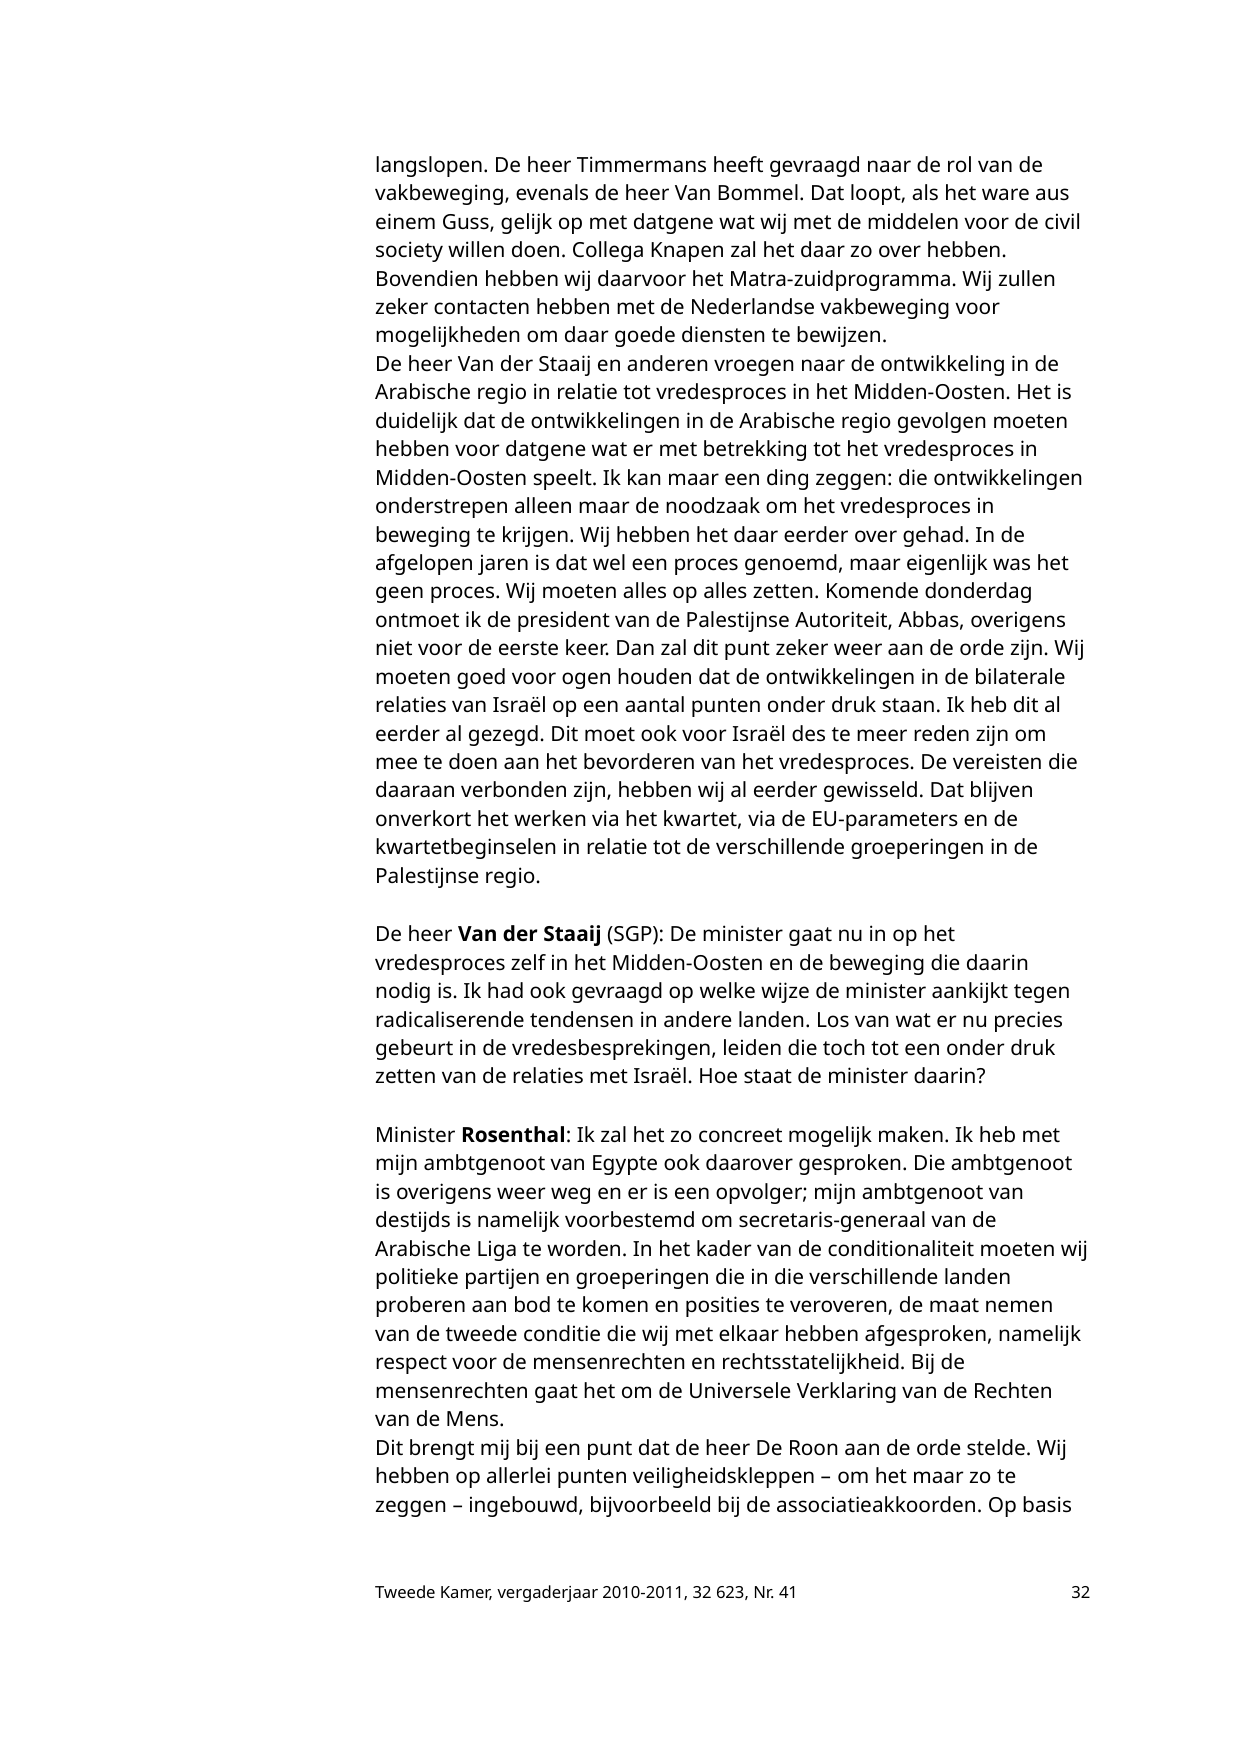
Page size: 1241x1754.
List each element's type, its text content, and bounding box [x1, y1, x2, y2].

text De heer Van der Staaij (SGP): De minister gaat nu in op het vredesproces zelf in het Midden-Oosten en de beweging die daarin nodig is. Ik had ook gevraagd op welke wijze de minister aankijkt tegen radicaliserende tendensen in andere landen. Los van wat er nu precies gebeurt in de vredesbesprekingen, leiden die toch tot een onder druk zetten van de relaties met Israël. Hoe staat de minister daarin? [375, 919, 1090, 1090]
text langslopen. De heer Timmermans heeft gevraagd naar de rol van de vakbeweging, evenals de heer Van Bommel. Dat loopt, als het ware aus einem Guss, gelijk op met datgene wat wij met de middelen voor de civil society willen doen. Collega Knapen zal het daar zo over hebben. Bovendien hebben wij daarvoor het Matra-zuidprogramma. Wij zullen zeker contacten hebben met de Nederlandse vakbeweging voor mogelijkheden om daar goede diensten te bewijzen. [375, 150, 1090, 349]
text Minister Rosenthal: Ik zal het zo concreet mogelijk maken. Ik heb met mijn ambtgenoot van Egypte ook daarover gesproken. Die ambtgenoot is overigens weer weg en er is een opvolger; mijn ambtgenoot van destijds is namelijk voorbestemd om secretaris-generaal van de Arabische Liga te worden. In het kader van de conditionaliteit moeten wij politieke partijen en groeperingen die in die verschillende landen proberen aan bod te komen en posities te veroveren, de maat nemen van de tweede conditie die wij met elkaar hebben afgesproken, namelijk respect voor de mensenrechten en rechtsstatelijkheid. Bij de mensenrechten gaat het om de Universele Verklaring van de Rechten van de Mens. [375, 1120, 1090, 1433]
text De heer Van der Staaij en anderen vroegen naar de ontwikkeling in de Arabische regio in relatie tot vredesproces in het Midden-Oosten. Het is duidelijk dat de ontwikkelingen in de Arabische regio gevolgen moeten hebben voor datgene wat er met betrekking tot het vredesproces in Midden-Oosten speelt. Ik kan maar een ding zeggen: die ontwikkelingen onderstrepen alleen maar de noodzaak om het vredesproces in beweging te krijgen. Wij hebben het daar eerder over gehad. In de afgelopen jaren is dat wel een proces genoemd, maar eigenlijk was het geen proces. Wij moeten alles op alles zetten. Komende donderdag ontmoet ik de president van de Palestijnse Autoriteit, Abbas, overigens niet voor de eerste keer. Dan zal dit punt zeker weer aan de orde zijn. Wij moeten goed voor ogen houden dat de ontwikkelingen in de bilaterale relaties van Israël op een aantal punten onder druk staan. Ik heb dit al eerder al gezegd. Dit moet ook voor Israël des te meer reden zijn om mee te doen aan het bevorderen van het vredesproces. De vereisten die daaraan verbonden zijn, hebben wij al eerder gewisseld. Dat blijven onverkort het werken via het kwartet, via de EU-parameters en de kwartetbeginselen in relatie tot de verschillende groeperingen in de Palestijnse regio. [375, 349, 1090, 889]
text Dit brengt mij bij een punt dat de heer De Roon aan de orde stelde. Wij hebben op allerlei punten veiligheidskleppen – om het maar zo te zeggen – ingebouwd, bijvoorbeeld bij de associatieakkoorden. Op basis [375, 1433, 1090, 1518]
